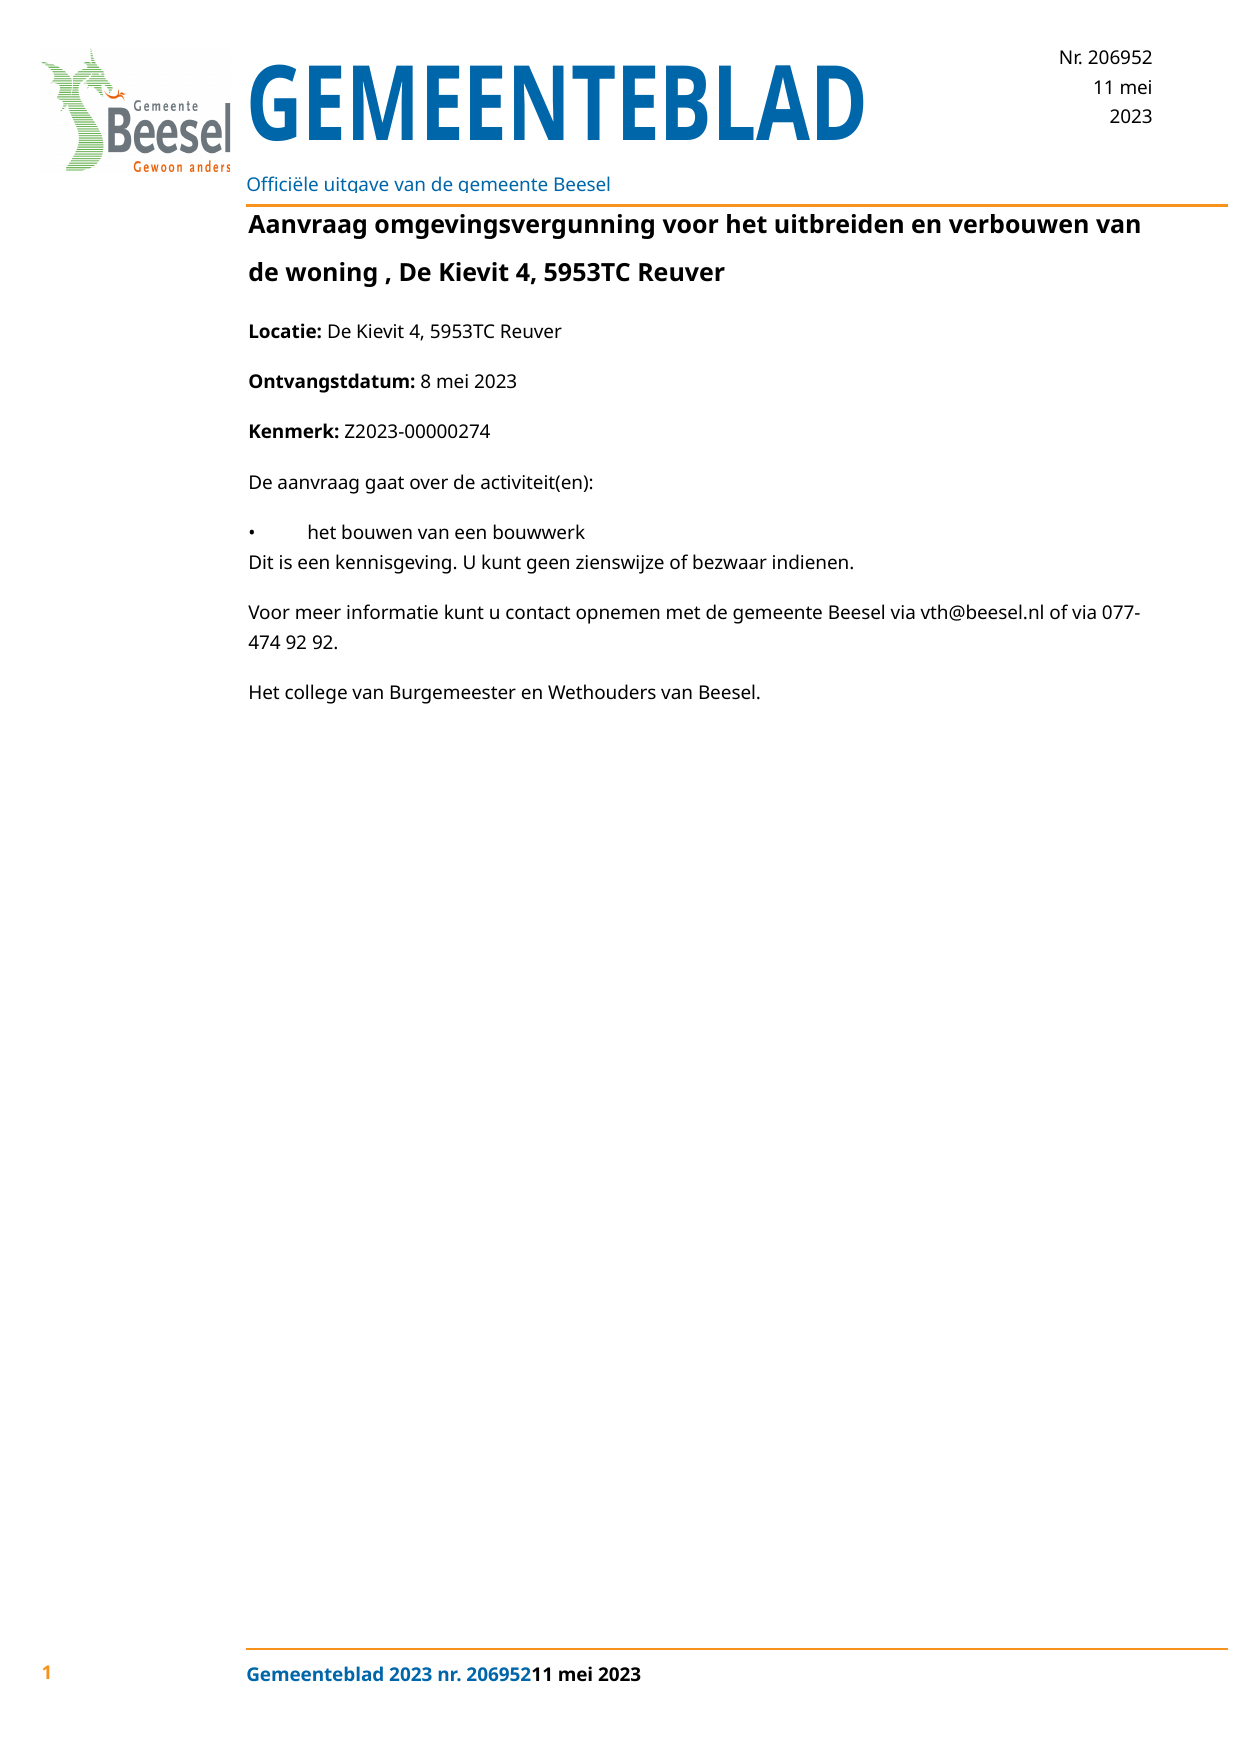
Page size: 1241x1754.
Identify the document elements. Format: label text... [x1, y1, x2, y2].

text Kenmerk: Z2023-00000274 [248, 419, 1152, 444]
text Ontvangstdatum: 8 mei 2023 [248, 368, 1152, 394]
text Locatie: De Kievit 4, 5953TC Reuver [248, 318, 1152, 344]
text De aanvraag gaat over de activiteit(en): [248, 469, 1152, 495]
text Voor meer informatie kunt u contact opnemen met de gemeente Beesel via vth@beesel.nl of via 077-474 92 92. [248, 599, 1152, 655]
text Het college van Burgemeester en Wethouders van Beesel. [248, 679, 1152, 705]
picture [41, 47, 231, 172]
list het bouwen van een bouwwerk [248, 519, 1152, 545]
text Dit is een kennisgeving. U kunt geen zienswijze of bezwaar indienen. [248, 549, 1152, 575]
text Aanvraag omgevingsvergunning voor het uitbreiden en verbouwen van de woning , De Kievit 4, 5953TC Reuver [248, 207, 1152, 288]
